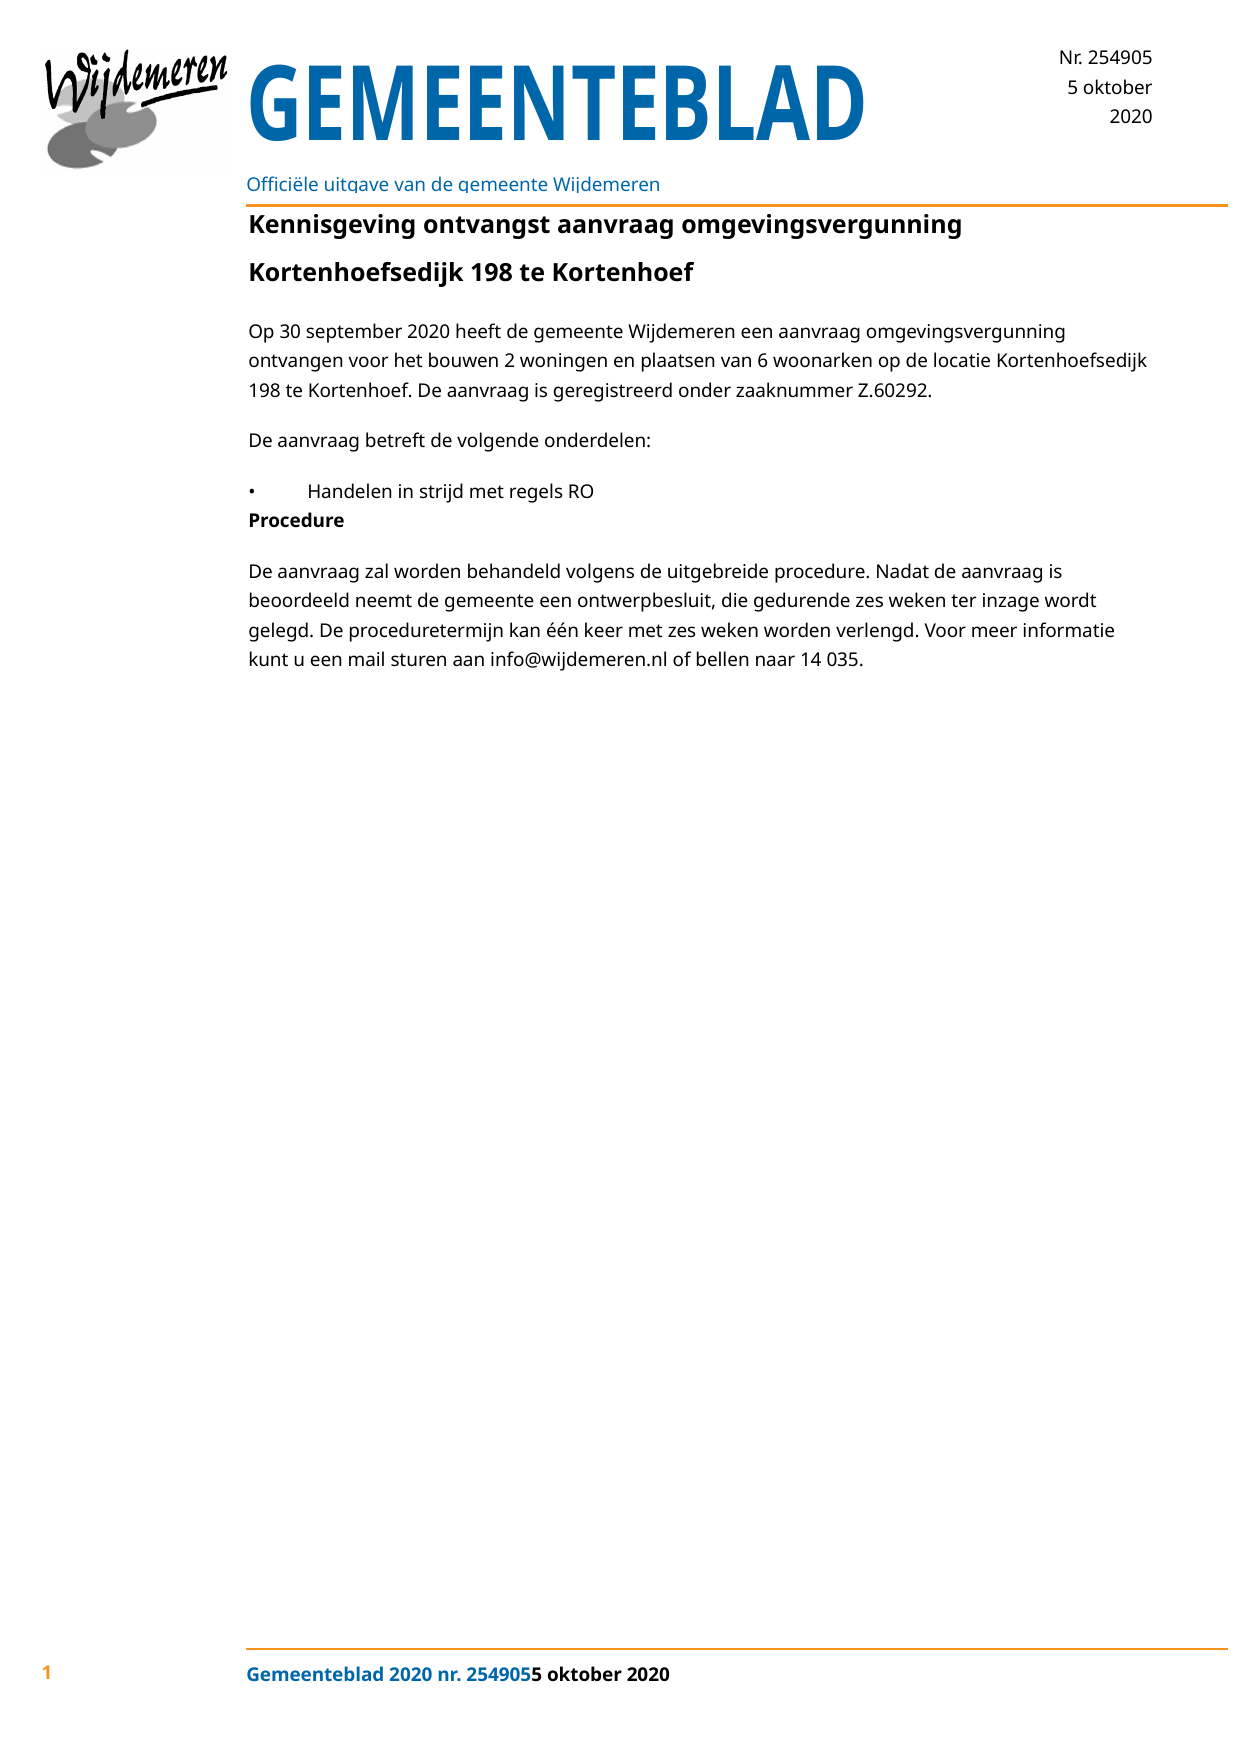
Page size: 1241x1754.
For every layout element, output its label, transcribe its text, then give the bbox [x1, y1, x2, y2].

text De aanvraag zal worden behandeld volgens de uitgebreide procedure. Nadat de aanvraag is beoordeeld neemt de gemeente een ontwerpbesluit, die gedurende zes weken ter inzage wordt gelegd. De proceduretermijn kan één keer met zes weken worden verlengd. Voor meer informatie kunt u een mail sturen aan info@wijdemeren.nl of bellen naar 14 035. [248, 558, 1152, 672]
text Kennisgeving ontvangst aanvraag omgevingsvergunning Kortenhoefsedijk 198 te Kortenhoef [248, 207, 1152, 288]
text De aanvraag betreft de volgende onderdelen: [248, 427, 1152, 453]
text Procedure [248, 507, 1152, 533]
picture [41, 47, 231, 172]
list Handelen in strijd met regels RO [248, 478, 1152, 504]
text Op 30 september 2020 heeft de gemeente Wijdemeren een aanvraag omgevingsvergunning ontvangen voor het bouwen 2 woningen en plaatsen van 6 woonarken op de locatie Kortenhoefsedijk 198 te Kortenhoef. De aanvraag is geregistreerd onder zaaknummer Z.60292. [248, 318, 1152, 403]
